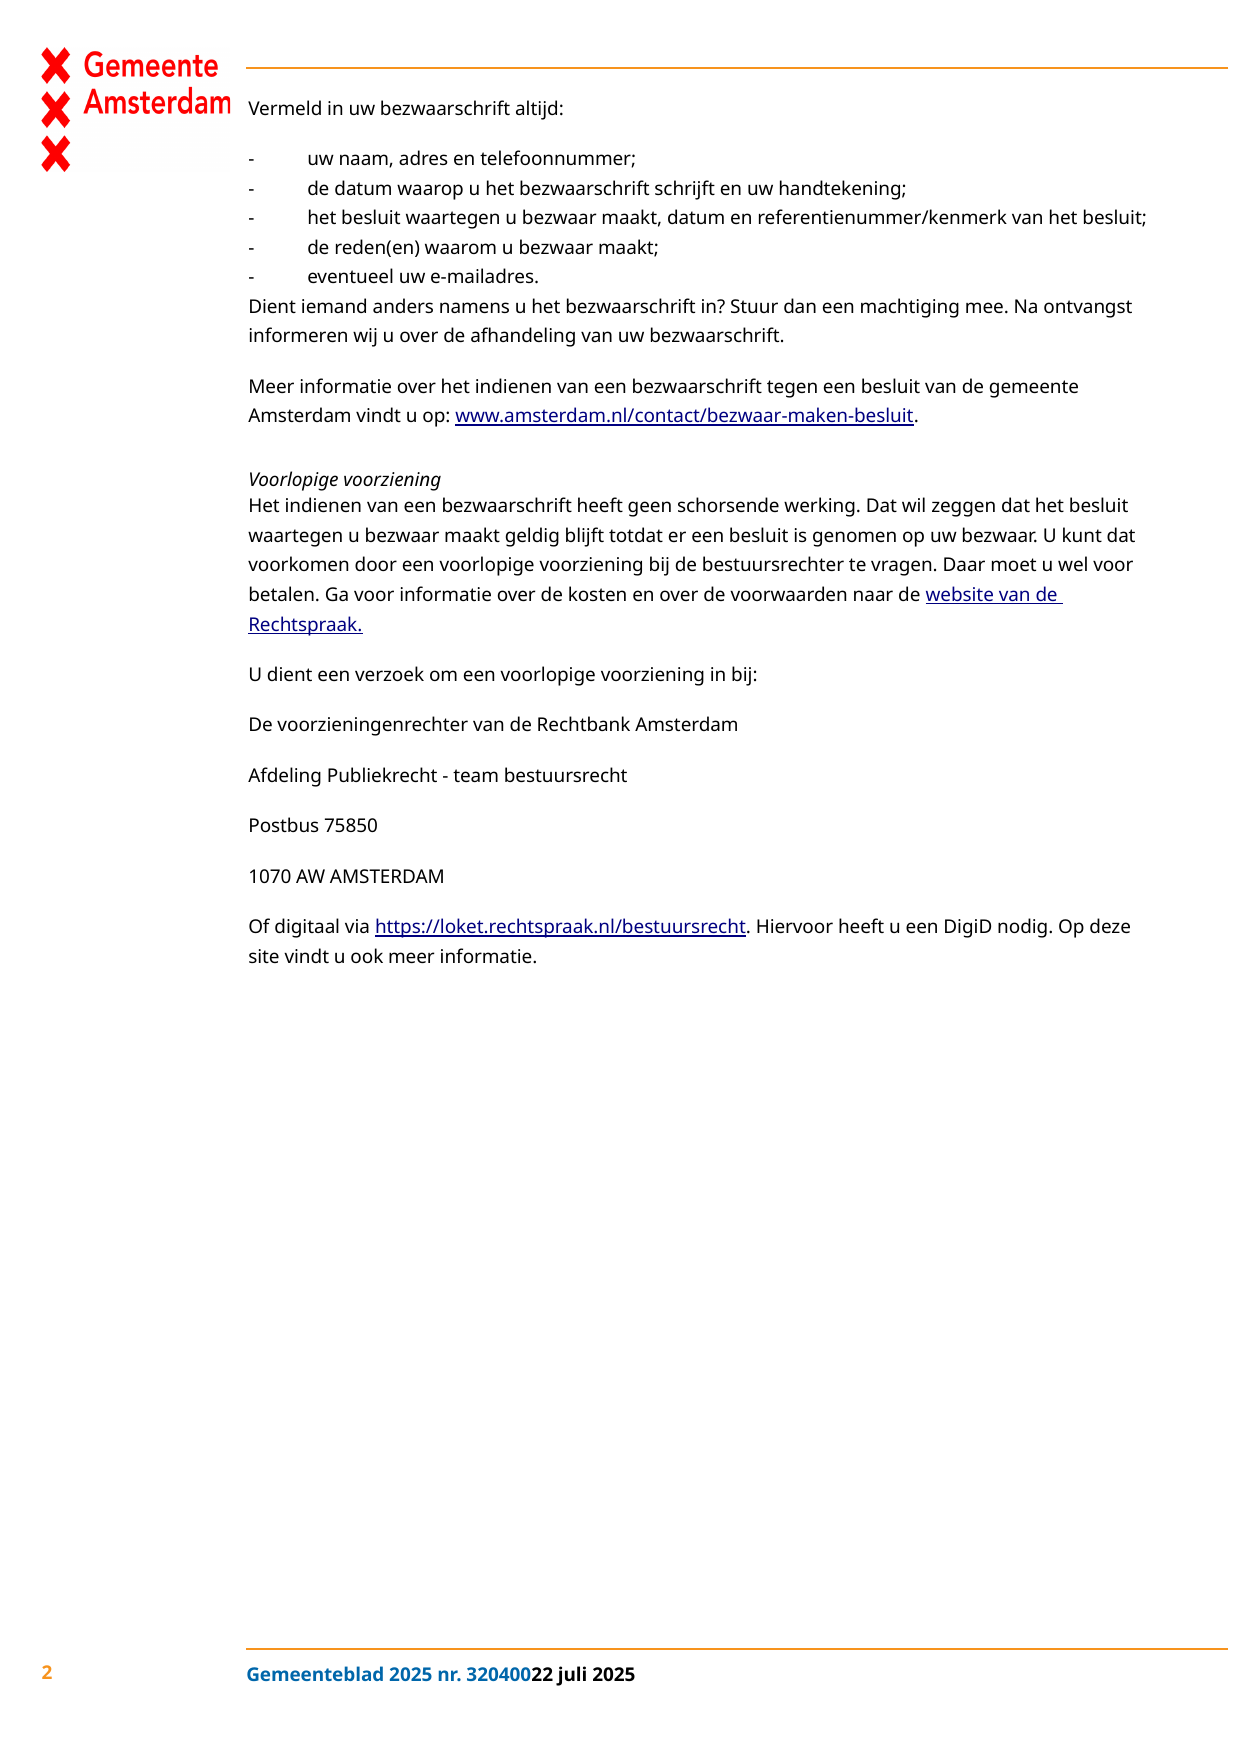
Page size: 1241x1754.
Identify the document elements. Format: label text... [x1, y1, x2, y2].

text Het indienen van een bezwaarschrift heeft geen schorsende werking. Dat wil zeggen dat het besluit waartegen u bezwaar maakt geldig blijft totdat er een besluit is genomen op uw bezwaar. U kunt dat voorkomen door een voorlopige voorziening bij de bestuursrechter te vragen. Daar moet u wel voor betalen. Ga voor informatie over de kosten en over de voorwaarden naar de website van de Rechtspraak. [248, 492, 1152, 636]
text Voorlopige voorziening [248, 467, 1152, 492]
picture [41, 47, 231, 172]
text 1070 AW AMSTERDAM [248, 863, 1152, 888]
list eventueel uw e-mailadres. [248, 263, 1152, 289]
text Postbus 75850 [248, 812, 1152, 838]
text Vermeld in uw bezwaarschrift altijd: [248, 95, 1152, 121]
text Meer informatie over het indienen van een bezwaarschrift tegen een besluit van de gemeente Amsterdam vindt u op: www.amsterdam.nl/contact/bezwaar-maken-besluit. [248, 373, 1152, 428]
text De voorzieningenrechter van de Rechtbank Amsterdam [248, 712, 1152, 737]
list uw naam, adres en telefoonnummer; [248, 145, 1152, 171]
list de reden(en) waarom u bezwaar maakt; [248, 234, 1152, 260]
text U dient een verzoek om een voorlopige voorziening in bij: [248, 661, 1152, 687]
list de datum waarop u het bezwaarschrift schrijft en uw handtekening; [248, 175, 1152, 201]
text Of digitaal via https://loket.rechtspraak.nl/bestuursrecht. Hiervoor heeft u een DigiD nodig. Op deze site vindt u ook meer informatie. [248, 913, 1152, 968]
text Afdeling Publiekrecht - team bestuursrecht [248, 762, 1152, 788]
list het besluit waartegen u bezwaar maakt, datum en referentienummer/kenmerk van het besluit; [248, 204, 1152, 230]
text Dient iemand anders namens u het bezwaarschrift in? Stuur dan een machtiging mee. Na ontvangst informeren wij u over de afhandeling van uw bezwaarschrift. [248, 293, 1152, 348]
